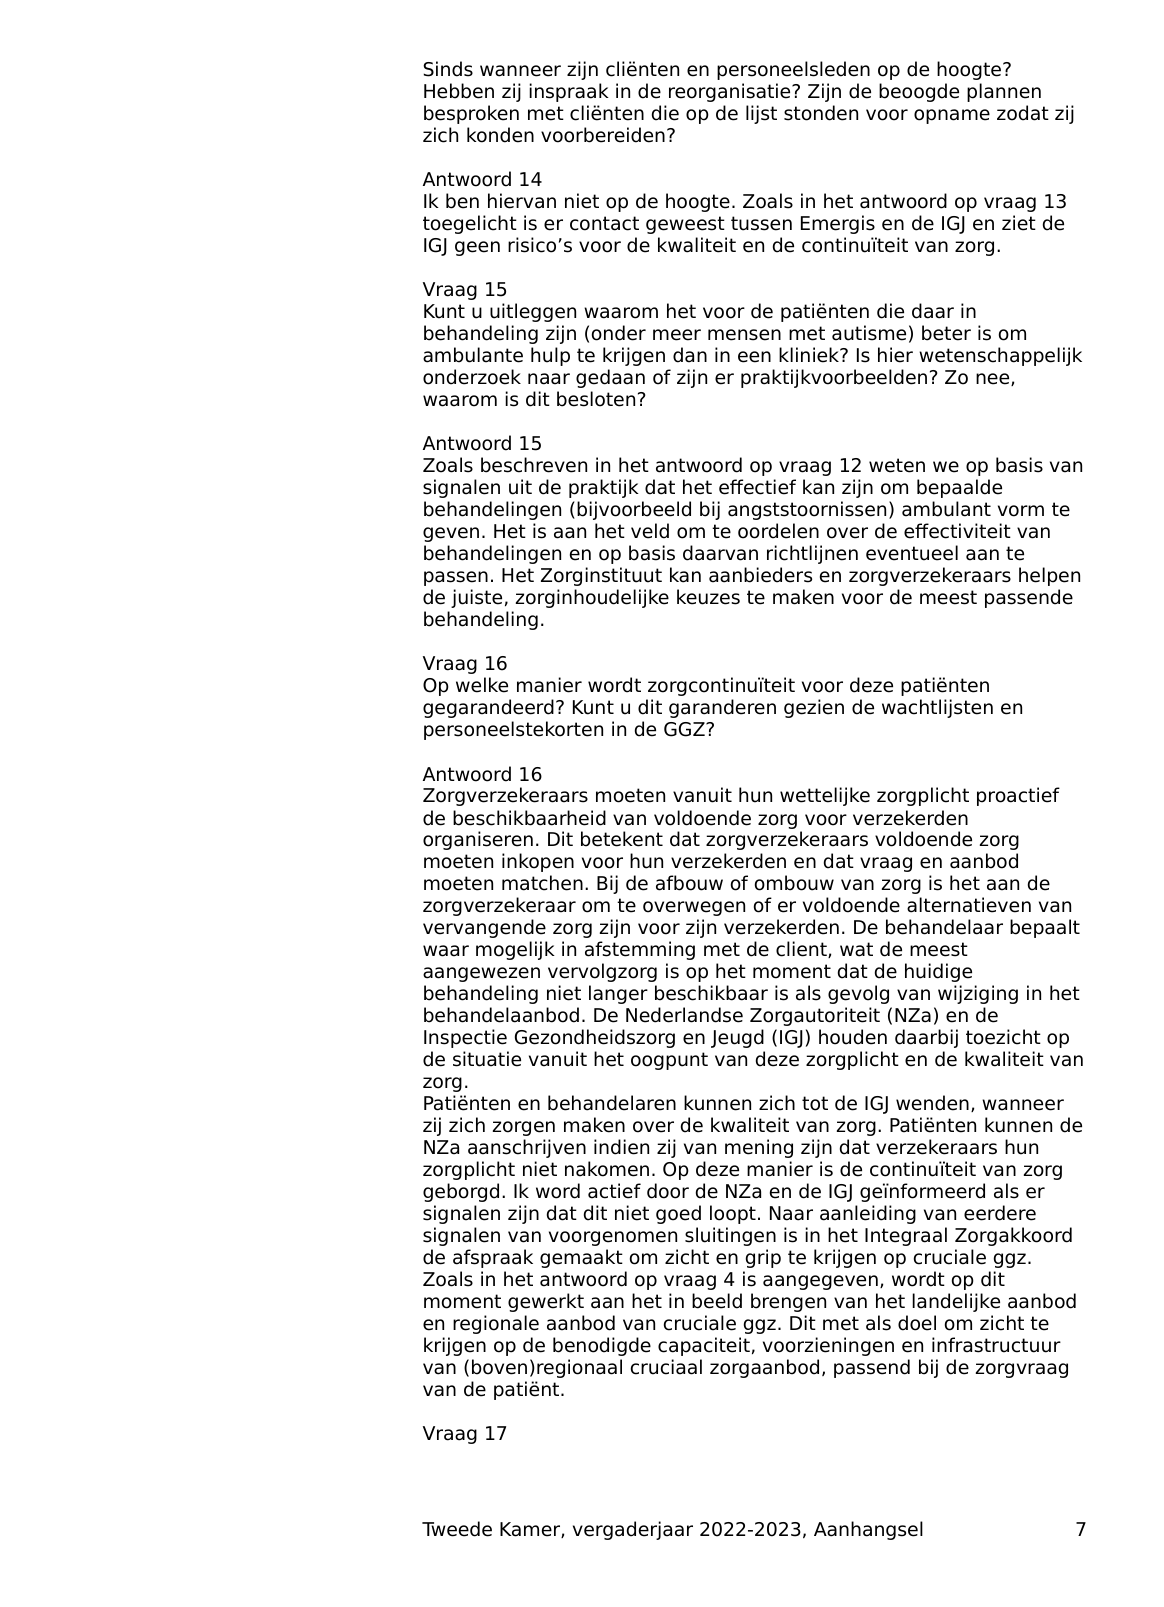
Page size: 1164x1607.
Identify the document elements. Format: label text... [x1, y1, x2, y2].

text Kunt u uitleggen waarom het voor de patiënten die daar in behandeling zijn (onder meer mensen met autisme) beter is om ambulante hulp te krijgen dan in een kliniek? Is hier wetenschappelijk onderzoek naar gedaan of zijn er praktijkvoorbeelden? Zo nee, waarom is dit besloten? [422, 301, 1087, 411]
text Antwoord 15 [422, 433, 1087, 455]
text Patiënten en behandelaren kunnen zich tot de IGJ wenden, wanneer zij zich zorgen maken over de kwaliteit van zorg. Patiënten kunnen de NZa aanschrijven indien zij van mening zijn dat verzekeraars hun zorgplicht niet nakomen. Op deze manier is de continuïteit van zorg geborgd. Ik word actief door de NZa en de IGJ geïnformeerd als er signalen zijn dat dit niet goed loopt. Naar aanleiding van eerdere signalen van voorgenomen sluitingen is in het Integraal Zorgakkoord de afspraak gemaakt om zicht en grip te krijgen op cruciale ggz. Zoals in het antwoord op vraag 4 is aangegeven, wordt op dit moment gewerkt aan het in beeld brengen van het landelijke aanbod en regionale aanbod van cruciale ggz. Dit met als doel om zicht te krijgen op de benodigde capaciteit, voorzieningen en infrastructuur van (boven)regionaal cruciaal zorgaanbod, passend bij de zorgvraag van de patiënt. [422, 1093, 1087, 1401]
text Zorgverzekeraars moeten vanuit hun wettelijke zorgplicht proactief de beschikbaarheid van voldoende zorg voor verzekerden organiseren. Dit betekent dat zorgverzekeraars voldoende zorg moeten inkopen voor hun verzekerden en dat vraag en aanbod moeten matchen. Bij de afbouw of ombouw van zorg is het aan de zorgverzekeraar om te overwegen of er voldoende alternatieven van vervangende zorg zijn voor zijn verzekerden. De behandelaar bepaalt waar mogelijk in afstemming met de client, wat de meest aangewezen vervolgzorg is op het moment dat de huidige behandeling niet langer beschikbaar is als gevolg van wijziging in het behandelaanbod. De Nederlandse Zorgautoriteit (NZa) en de Inspectie Gezondheidszorg en Jeugd (IGJ) houden daarbij toezicht op de situatie vanuit het oogpunt van deze zorgplicht en de kwaliteit van zorg. [422, 785, 1087, 1093]
text Vraag 15 [422, 279, 1087, 301]
text Antwoord 16 [422, 763, 1087, 785]
text Zoals beschreven in het antwoord op vraag 12 weten we op basis van signalen uit de praktijk dat het effectief kan zijn om bepaalde behandelingen (bijvoorbeeld bij angststoornissen) ambulant vorm te geven. Het is aan het veld om te oordelen over de effectiviteit van behandelingen en op basis daarvan richtlijnen eventueel aan te passen. Het Zorginstituut kan aanbieders en zorgverzekeraars helpen de juiste, zorginhoudelijke keuzes te maken voor de meest passende behandeling. [422, 455, 1087, 631]
text Op welke manier wordt zorgcontinuïteit voor deze patiënten gegarandeerd? Kunt u dit garanderen gezien de wachtlijsten en personeelstekorten in de GGZ? [422, 675, 1087, 741]
text Vraag 17 [422, 1423, 1087, 1445]
text Sinds wanneer zijn cliënten en personeelsleden op de hoogte? Hebben zij inspraak in de reorganisatie? Zijn de beoogde plannen besproken met cliënten die op de lijst stonden voor opname zodat zij zich konden voorbereiden? [422, 59, 1087, 147]
text Ik ben hiervan niet op de hoogte. Zoals in het antwoord op vraag 13 toegelicht is er contact geweest tussen Emergis en de IGJ en ziet de IGJ geen risico’s voor de kwaliteit en de continuïteit van zorg. [422, 191, 1087, 257]
text Antwoord 14 [422, 169, 1087, 191]
text Vraag 16 [422, 653, 1087, 675]
